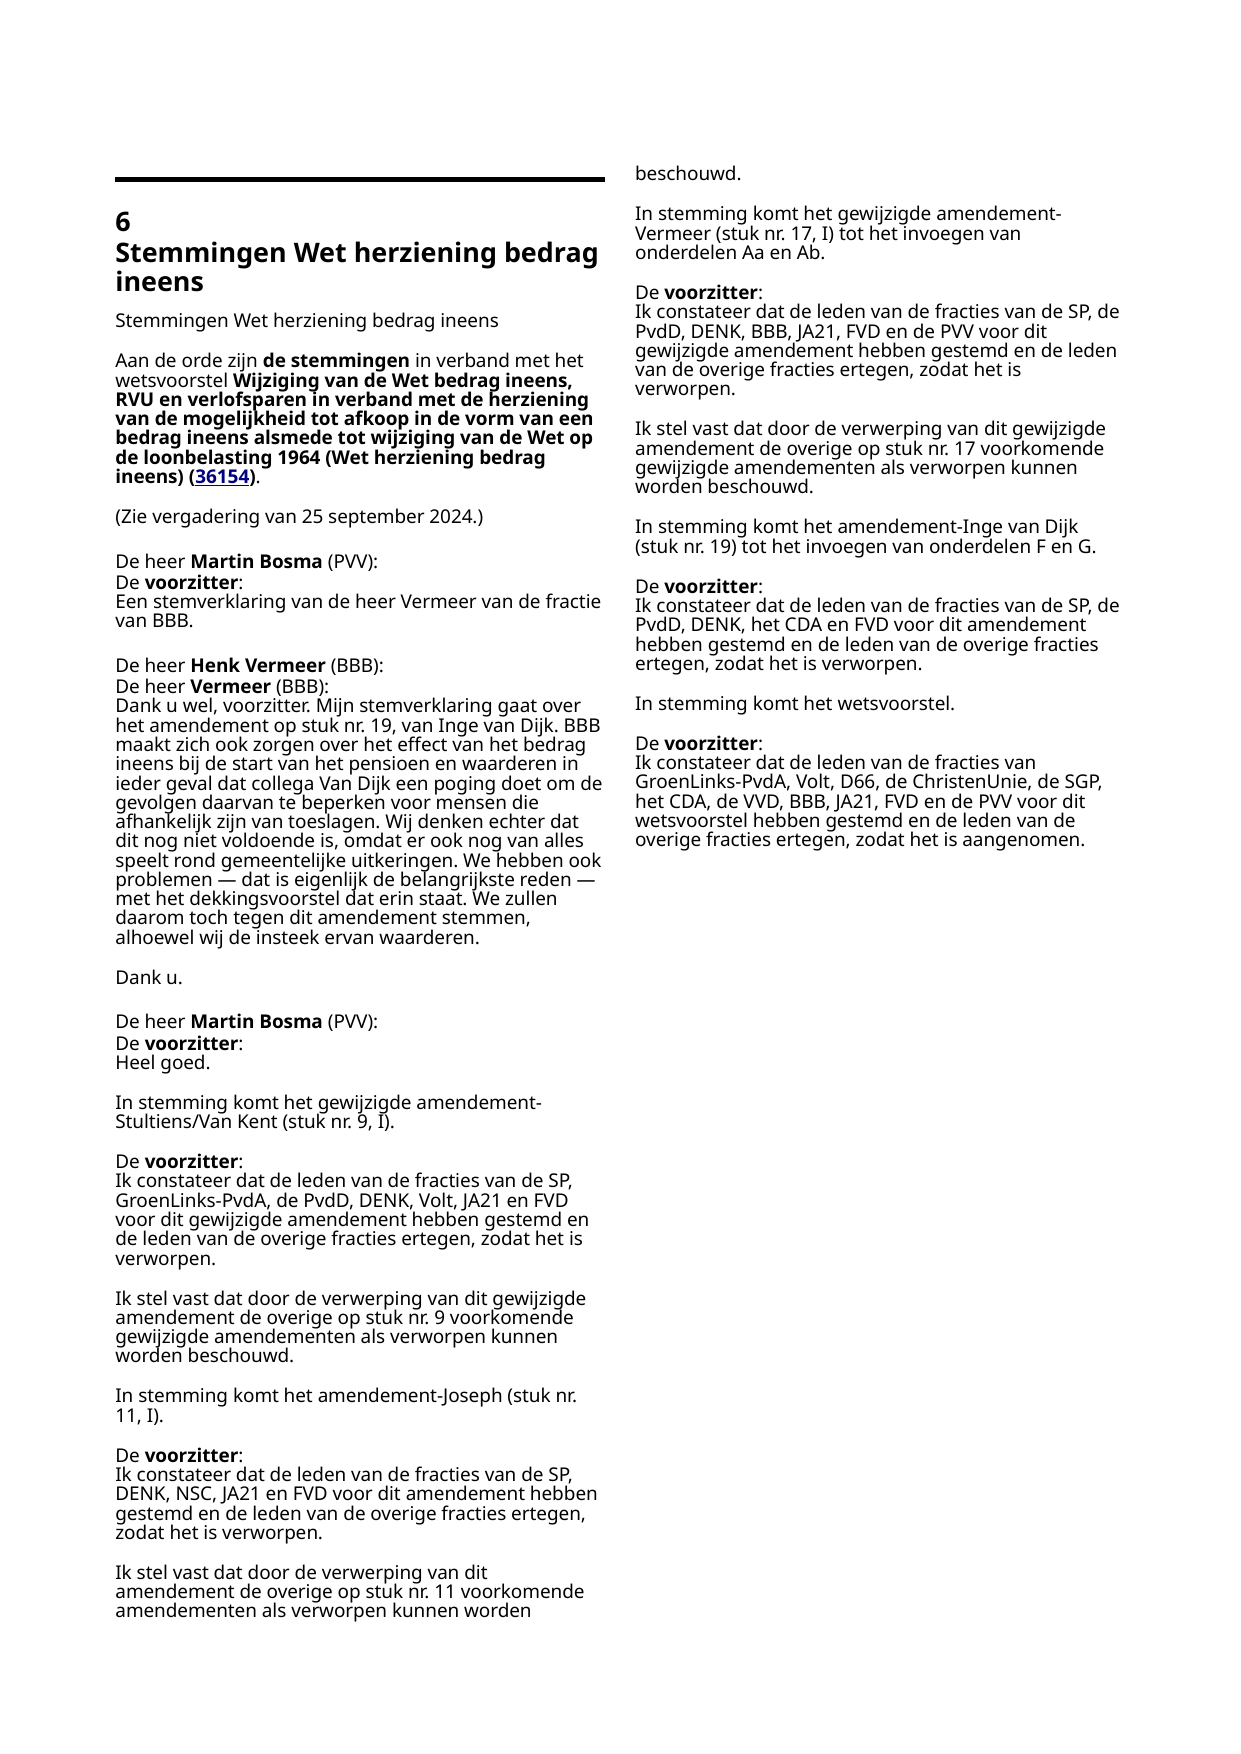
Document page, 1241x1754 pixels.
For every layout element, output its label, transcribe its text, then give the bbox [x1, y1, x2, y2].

text Ik constateer dat de leden van de fracties van de SP, de PvdD, DENK, BBB, JA21, FVD en de PVV voor dit gewijzigde amendement hebben gestemd en de leden van de overige fracties ertegen, zodat het is verworpen. [635, 303, 1125, 400]
text Ik stel vast dat door de verwerping van dit amendement de overige op stuk nr. 11 voorkomende amendementen als verworpen kunnen worden [115, 1564, 605, 1622]
text De heer Martin Bosma (PVV): [115, 1009, 605, 1034]
text Ik stel vast dat door de verwerping van dit gewijzigde amendement de overige op stuk nr. 17 voorkomende gewijzigde amendementen als verworpen kunnen worden beschouwd. [635, 420, 1125, 497]
text Aan de orde zijn de stemmingen in verband met het wetsvoorstel Wijziging van de Wet bedrag ineens, RVU en verlofsparen in verband met de herziening van de mogelijkheid tot afkoop in de vorm van een bedrag ineens alsmede tot wijziging van de Wet op de loonbelasting 1964 (Wet herziening bedrag ineens) (36154). [115, 352, 605, 487]
text Stemmingen Wet herziening bedrag ineens [115, 239, 605, 312]
text Ik stel vast dat door de verwerping van dit gewijzigde amendement de overige op stuk nr. 9 voorkomende gewijzigde amendementen als verworpen kunnen worden beschouwd. [115, 1289, 605, 1367]
text De voorzitter: [635, 735, 1125, 754]
text Dank u wel, voorzitter. Mijn stemverklaring gaat over het amendement op stuk nr. 19, van Inge van Dijk. BBB maakt zich ook zorgen over het effect van het bedrag ineens bij de start van het pensioen en waarderen in ieder geval dat collega Van Dijk een poging doet om de gevolgen daarvan te beperken voor mensen die afhankelijk zijn van toeslagen. Wij denken echter dat dit nog niet voldoende is, omdat er ook nog van alles speelt rond gemeentelijke uitkeringen. We hebben ook problemen — dat is eigenlijk de belangrijkste reden — met het dekkingsvoorstel dat erin staat. We zullen daarom toch tegen dit amendement stemmen, alhoewel wij de insteek ervan waarderen. [115, 697, 605, 948]
text In stemming komt het amendement-Inge van Dijk (stuk nr. 19) tot het invoegen van onderdelen F en G. [635, 518, 1125, 557]
text De heer Vermeer (BBB): [115, 678, 605, 697]
text De voorzitter: [115, 1153, 605, 1172]
text beschouwd. [635, 165, 1125, 184]
text De voorzitter: [635, 284, 1125, 303]
text De heer Henk Vermeer (BBB): [115, 652, 605, 678]
text Heel goed. [115, 1054, 605, 1073]
text In stemming komt het wetsvoorstel. [635, 695, 1125, 714]
text In stemming komt het amendement-Joseph (stuk nr. 11, I). [115, 1387, 605, 1426]
text In stemming komt het gewijzigde amendement-Vermeer (stuk nr. 17, I) tot het invoegen van onderdelen Aa en Ab. [635, 205, 1125, 263]
text Een stemverklaring van de heer Vermeer van de fractie van BBB. [115, 593, 605, 632]
text (Zie vergadering van 25 september 2024.) [115, 508, 605, 527]
text De voorzitter: [115, 574, 605, 593]
text 6 [115, 203, 605, 239]
text De voorzitter: [635, 578, 1125, 597]
text Ik constateer dat de leden van de fracties van de SP, GroenLinks-PvdA, de PvdD, DENK, Volt, JA21 en FVD voor dit gewijzigde amendement hebben gestemd en de leden van de overige fracties ertegen, zodat het is verworpen. [115, 1172, 605, 1269]
text Ik constateer dat de leden van de fracties van GroenLinks-PvdA, Volt, D66, de ChristenUnie, de SGP, het CDA, de VVD, BBB, JA21, FVD en de PVV voor dit wetsvoorstel hebben gestemd en de leden van de overige fracties ertegen, zodat het is aangenomen. [635, 754, 1125, 851]
text In stemming komt het gewijzigde amendement-Stultiens/Van Kent (stuk nr. 9, I). [115, 1094, 605, 1132]
text Dank u. [115, 969, 605, 988]
text Ik constateer dat de leden van de fracties van de SP, de PvdD, DENK, het CDA en FVD voor dit amendement hebben gestemd en de leden van de overige fracties ertegen, zodat het is verworpen. [635, 597, 1125, 674]
text De voorzitter: [115, 1034, 605, 1054]
text Stemmingen Wet herziening bedrag ineens [115, 312, 605, 332]
text De heer Martin Bosma (PVV): [115, 548, 605, 574]
text Ik constateer dat de leden van de fracties van de SP, DENK, NSC, JA21 en FVD voor dit amendement hebben gestemd en de leden van de overige fracties ertegen, zodat het is verworpen. [115, 1466, 605, 1543]
text De voorzitter: [115, 1447, 605, 1466]
